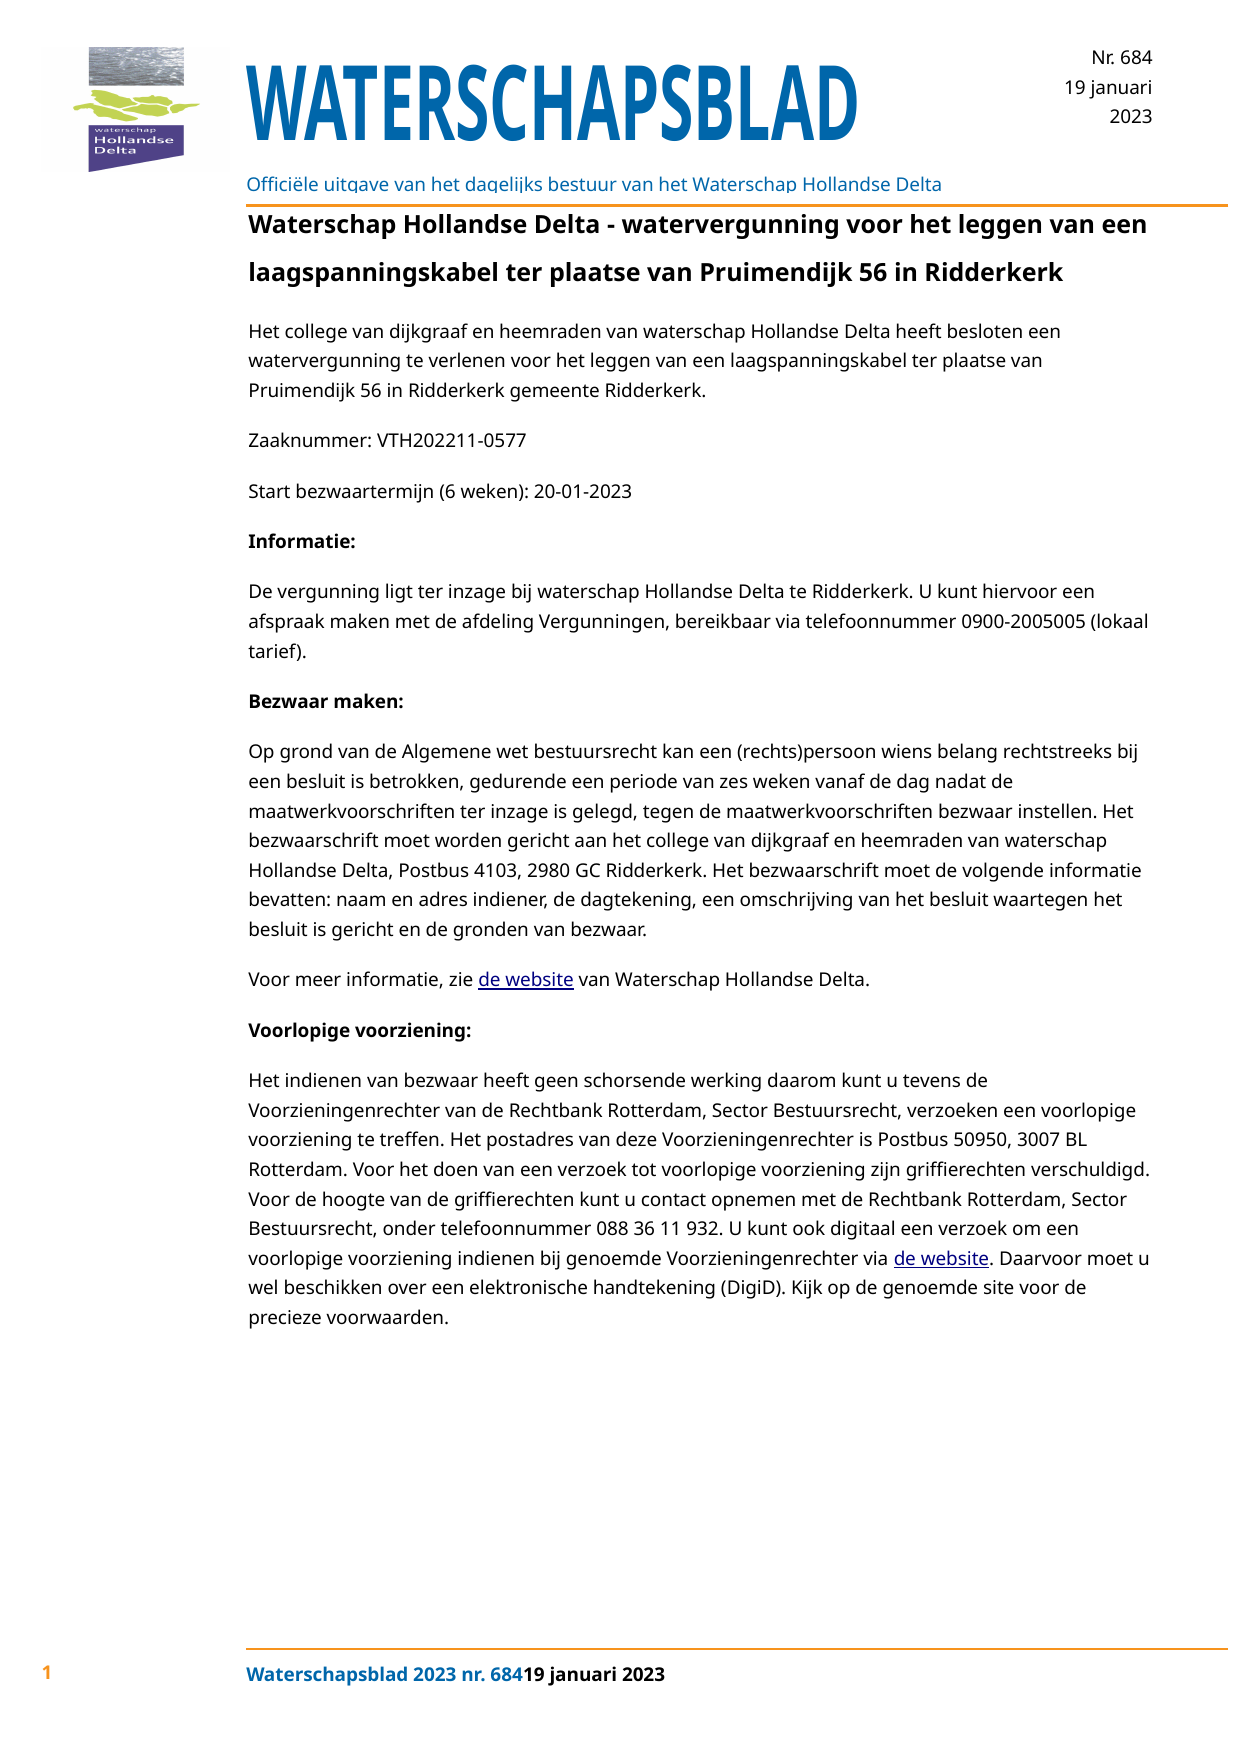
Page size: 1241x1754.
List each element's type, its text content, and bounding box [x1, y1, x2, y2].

text Voorlopige voorziening: [248, 1017, 1152, 1043]
text Zaaknummer: VTH202211-0577 [248, 427, 1152, 453]
text Voor meer informatie, zie de website van Waterschap Hollandse Delta. [248, 967, 1152, 992]
text Het college van dijkgraaf en heemraden van waterschap Hollandse Delta heeft besloten een watervergunning te verlenen voor het leggen van een laagspanningskabel ter plaatse van Pruimendijk 56 in Ridderkerk gemeente Ridderkerk. [248, 318, 1152, 403]
text Bezwaar maken: [248, 688, 1152, 714]
text De vergunning ligt ter inzage bij waterschap Hollandse Delta te Ridderkerk. U kunt hiervoor een afspraak maken met de afdeling Vergunningen, bereikbaar via telefoonnummer 0900-2005005 (lokaal tarief). [248, 579, 1152, 664]
text Waterschap Hollandse Delta - watervergunning voor het leggen van een laagspanningskabel ter plaatse van Pruimendijk 56 in Ridderkerk [248, 207, 1152, 288]
text Informatie: [248, 528, 1152, 554]
text Het indienen van bezwaar heeft geen schorsende werking daarom kunt u tevens de Voorzieningenrechter van de Rechtbank Rotterdam, Sector Bestuursrecht, verzoeken een voorlopige voorziening te treffen. Het postadres van deze Voorzieningenrechter is Postbus 50950, 3007 BL Rotterdam. Voor het doen van een verzoek tot voorlopige voorziening zijn griffierechten verschuldigd. Voor de hoogte van de griffierechten kunt u contact opnemen met de Rechtbank Rotterdam, Sector Bestuursrecht, onder telefoonnummer 088 36 11 932. U kunt ook digitaal een verzoek om een voorlopige voorziening indienen bij genoemde Voorzieningenrechter via de website. Daarvoor moet u wel beschikken over een elektronische handtekening (DigiD). Kijk op de genoemde site voor de precieze voorwaarden. [248, 1067, 1152, 1330]
picture [41, 47, 231, 172]
text Op grond van de Algemene wet bestuursrecht kan een (rechts)persoon wiens belang rechtstreeks bij een besluit is betrokken, gedurende een periode van zes weken vanaf de dag nadat de maatwerkvoorschriften ter inzage is gelegd, tegen de maatwerkvoorschriften bezwaar instellen. Het bezwaarschrift moet worden gericht aan het college van dijkgraaf en heemraden van waterschap Hollandse Delta, Postbus 4103, 2980 GC Ridderkerk. Het bezwaarschrift moet de volgende informatie bevatten: naam en adres indiener, de dagtekening, een omschrijving van het besluit waartegen het besluit is gericht en de gronden van bezwaar. [248, 739, 1152, 942]
text Start bezwaartermijn (6 weken): 20-01-2023 [248, 478, 1152, 504]
